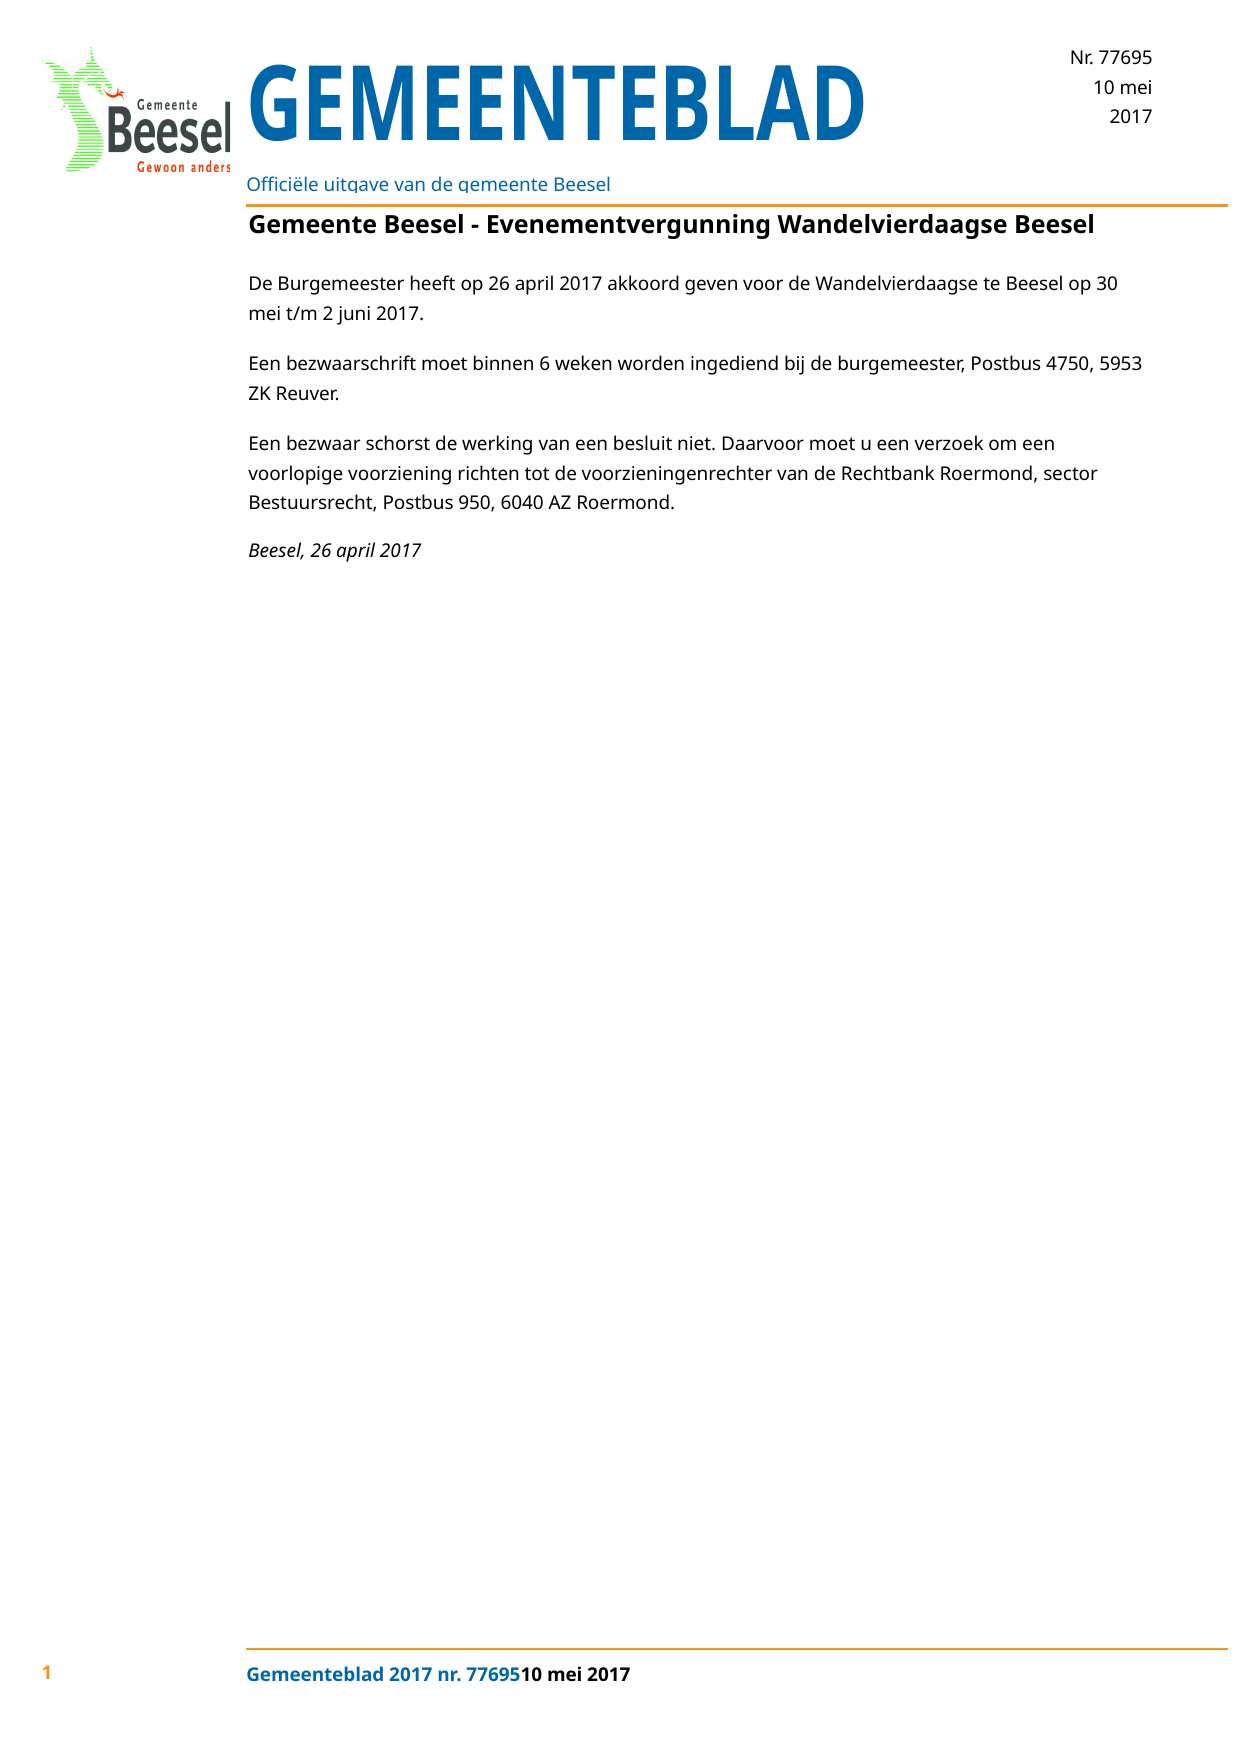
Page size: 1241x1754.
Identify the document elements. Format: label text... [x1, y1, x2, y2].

text Een bezwaar schorst de werking van een besluit niet. Daarvoor moet u een verzoek om een voorlopige voorziening richten tot de voorzieningenrechter van de Rechtbank Roermond, sector Bestuursrecht, Postbus 950, 6040 AZ Roermond. [248, 430, 1152, 515]
text Beesel, 26 april 2017 [248, 537, 1152, 563]
text Gemeente Beesel - Evenementvergunning Wandelvierdaagse Beesel [248, 207, 1152, 241]
text Een bezwaarschrift moet binnen 6 weken worden ingediend bij de burgemeester, Postbus 4750, 5953 ZK Reuver. [248, 350, 1152, 406]
picture [41, 47, 231, 172]
text De Burgemeester heeft op 26 april 2017 akkoord geven voor de Wandelvierdaagse te Beesel op 30 mei t/m 2 juni 2017. [248, 270, 1152, 326]
